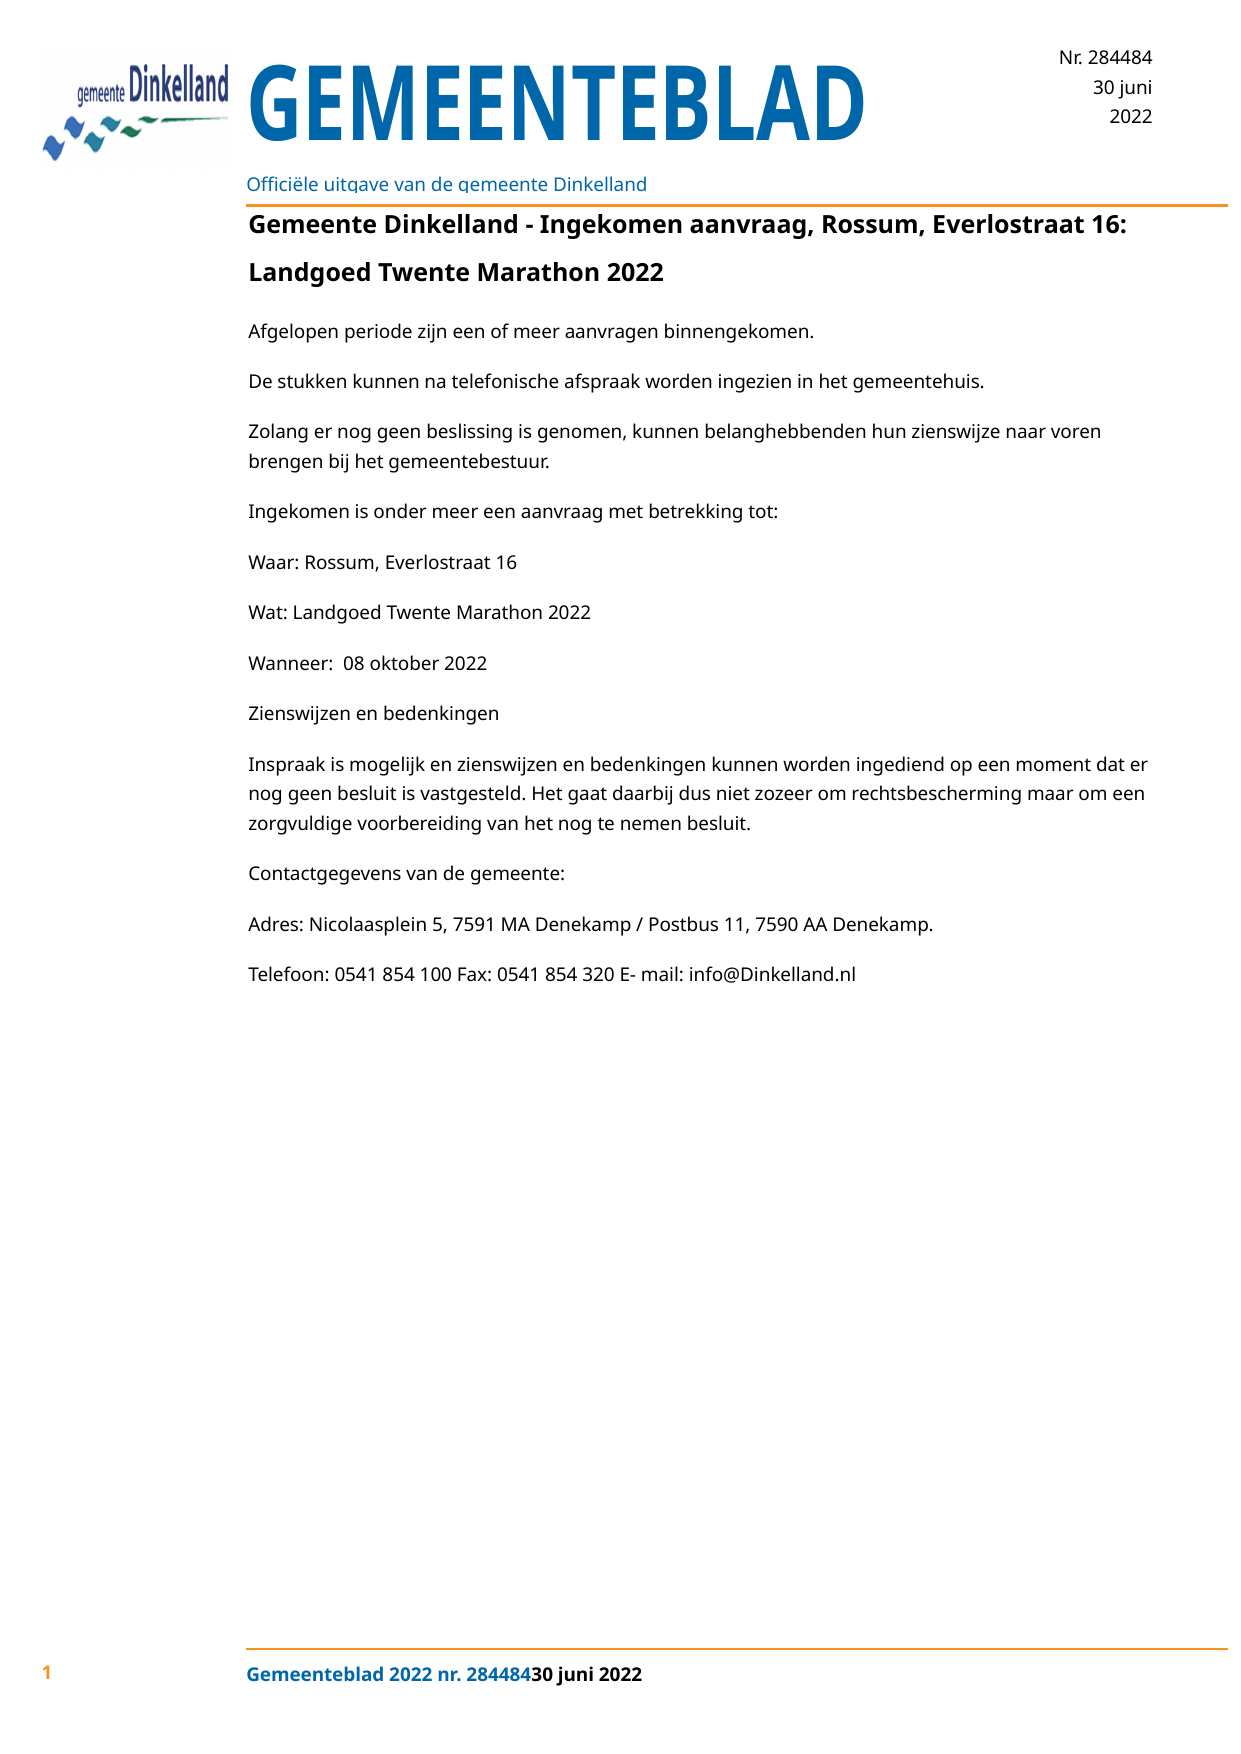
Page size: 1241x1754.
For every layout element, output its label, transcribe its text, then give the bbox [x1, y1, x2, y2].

text Zienswijzen en bedenkingen [248, 700, 1152, 726]
text Waar: Rossum, Everlostraat 16 [248, 549, 1152, 575]
text Gemeente Dinkelland - Ingekomen aanvraag, Rossum, Everlostraat 16: Landgoed Twente Marathon 2022 [248, 207, 1152, 288]
text De stukken kunnen na telefonische afspraak worden ingezien in het gemeentehuis. [248, 368, 1152, 394]
picture [41, 47, 231, 172]
text Inspraak is mogelijk en zienswijzen en bedenkingen kunnen worden ingediend op een moment dat er nog geen besluit is vastgesteld. Het gaat daarbij dus niet zozeer om rechtsbescherming maar om een zorgvuldige voorbereiding van het nog te nemen besluit. [248, 751, 1152, 836]
text Ingekomen is onder meer een aanvraag met betrekking tot: [248, 499, 1152, 524]
text Afgelopen periode zijn een of meer aanvragen binnengekomen. [248, 318, 1152, 344]
text Telefoon: 0541 854 100 Fax: 0541 854 320 E- mail: info@Dinkelland.nl [248, 961, 1152, 987]
text Adres: Nicolaasplein 5, 7591 MA Denekamp / Postbus 11, 7590 AA Denekamp. [248, 911, 1152, 937]
text Wat: Landgoed Twente Marathon 2022 [248, 599, 1152, 625]
text Wanneer: 08 oktober 2022 [248, 650, 1152, 676]
text Contactgegevens van de gemeente: [248, 860, 1152, 886]
text Zolang er nog geen beslissing is genomen, kunnen belanghebbenden hun zienswijze naar voren brengen bij het gemeentebestuur. [248, 419, 1152, 474]
